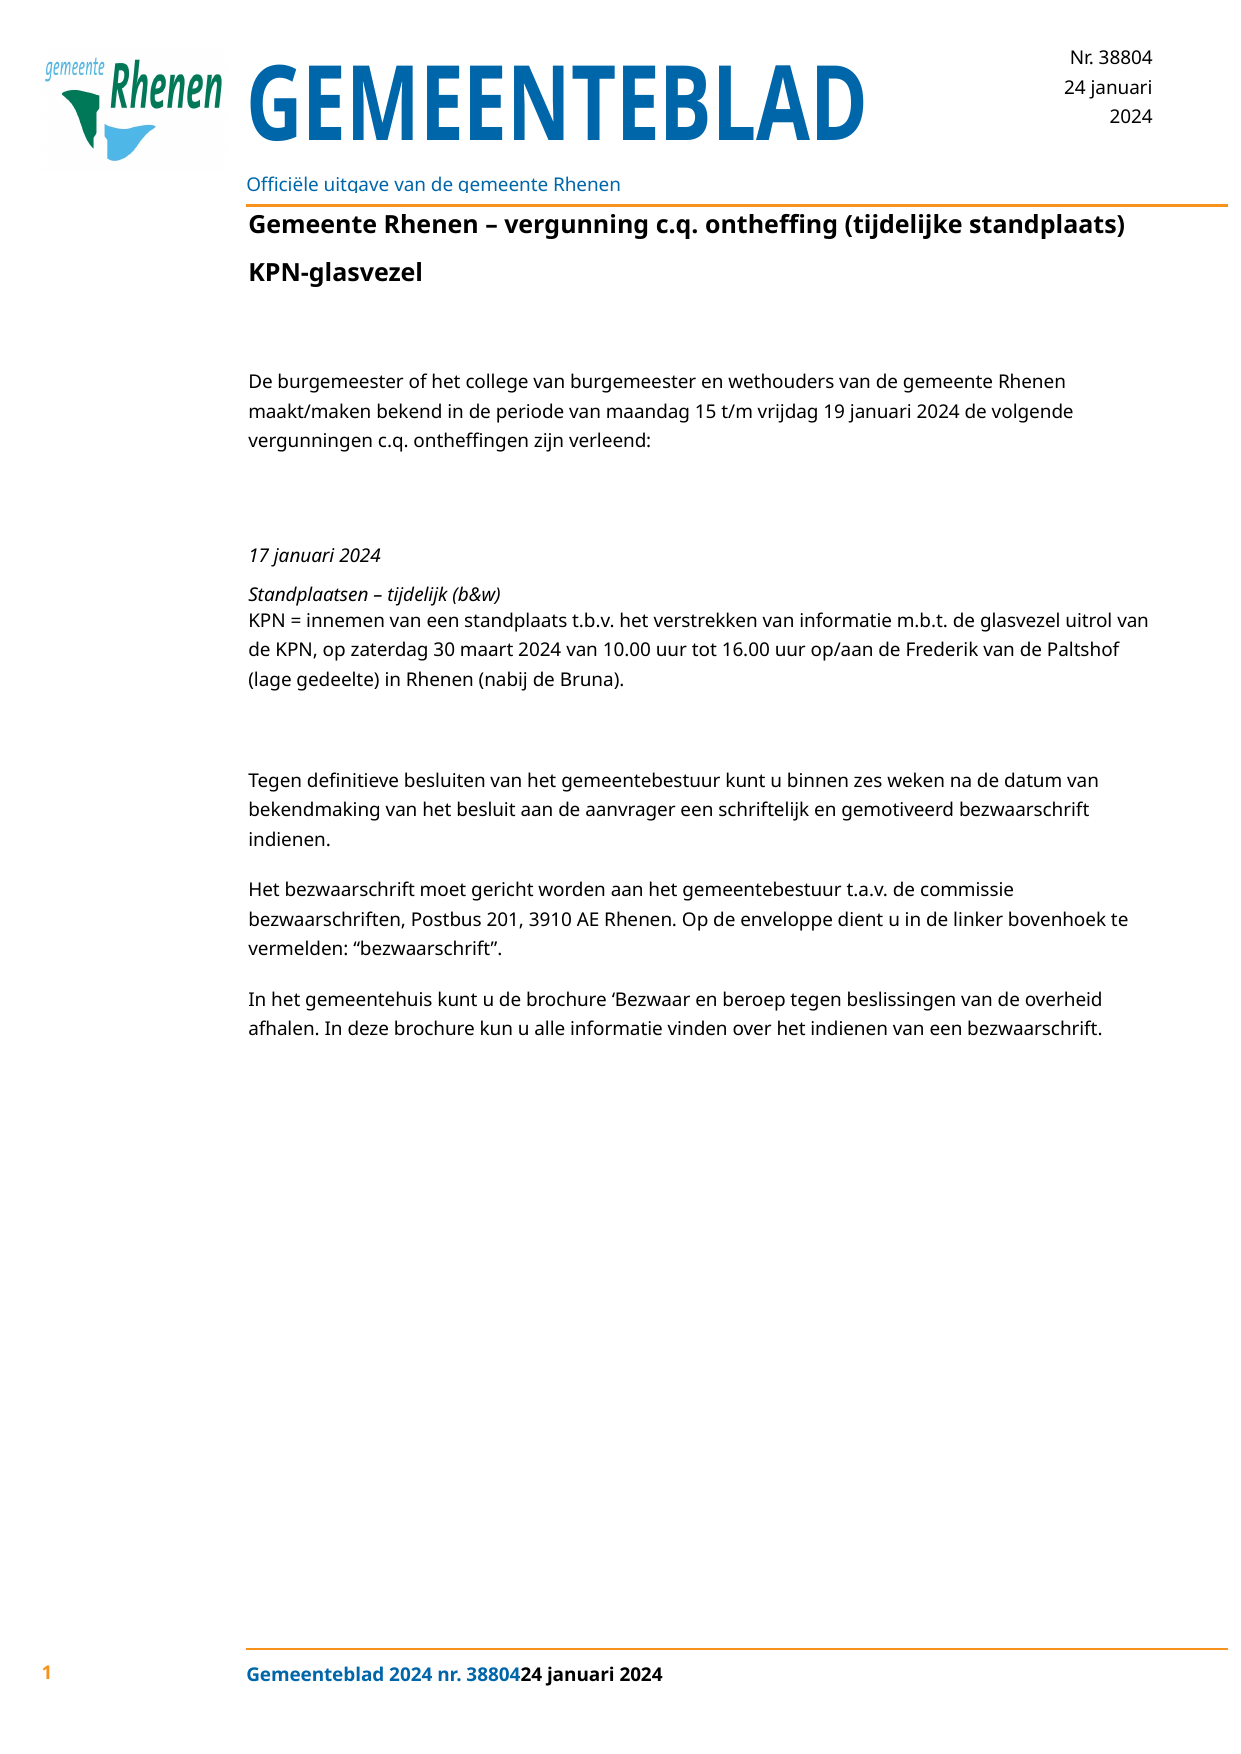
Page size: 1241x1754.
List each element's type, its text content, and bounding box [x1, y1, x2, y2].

text Gemeente Rhenen – vergunning c.q. ontheffing (tijdelijke standplaats) KPN-glasvezel [248, 207, 1152, 288]
text In het gemeentehuis kunt u de brochure ‘Bezwaar en beroep tegen beslissingen van de overheid afhalen. In deze brochure kun u alle informatie vinden over het indienen van een bezwaarschrift. [248, 986, 1152, 1041]
picture [41, 47, 231, 172]
text Het bezwaarschrift moet gericht worden aan het gemeentebestuur t.a.v. de commissie bezwaarschriften, Postbus 201, 3910 AE Rhenen. Op de enveloppe dient u in de linker bovenhoek te vermelden: “bezwaarschrift”. [248, 876, 1152, 961]
text Standplaatsen – tijdelijk (b&w) [248, 581, 1152, 607]
text KPN = innemen van een standplaats t.b.v. het verstrekken van informatie m.b.t. de glasvezel uitrol van de KPN, op zaterdag 30 maart 2024 van 10.00 uur tot 16.00 uur op/aan de Frederik van de Paltshof (lage gedeelte) in Rhenen (nabij de Bruna). [248, 607, 1152, 692]
text Tegen definitieve besluiten van het gemeentebestuur kunt u binnen zes weken na de datum van bekendmaking van het besluit aan de aanvrager een schriftelijk en gemotiveerd bezwaarschrift indienen. [248, 767, 1152, 852]
text De burgemeester of het college van burgemeester en wethouders van de gemeente Rhenen maakt/maken bekend in de periode van maandag 15 t/m vrijdag 19 januari 2024 de volgende vergunningen c.q. ontheffingen zijn verleend: [248, 368, 1152, 453]
text 17 januari 2024 [248, 542, 1152, 568]
